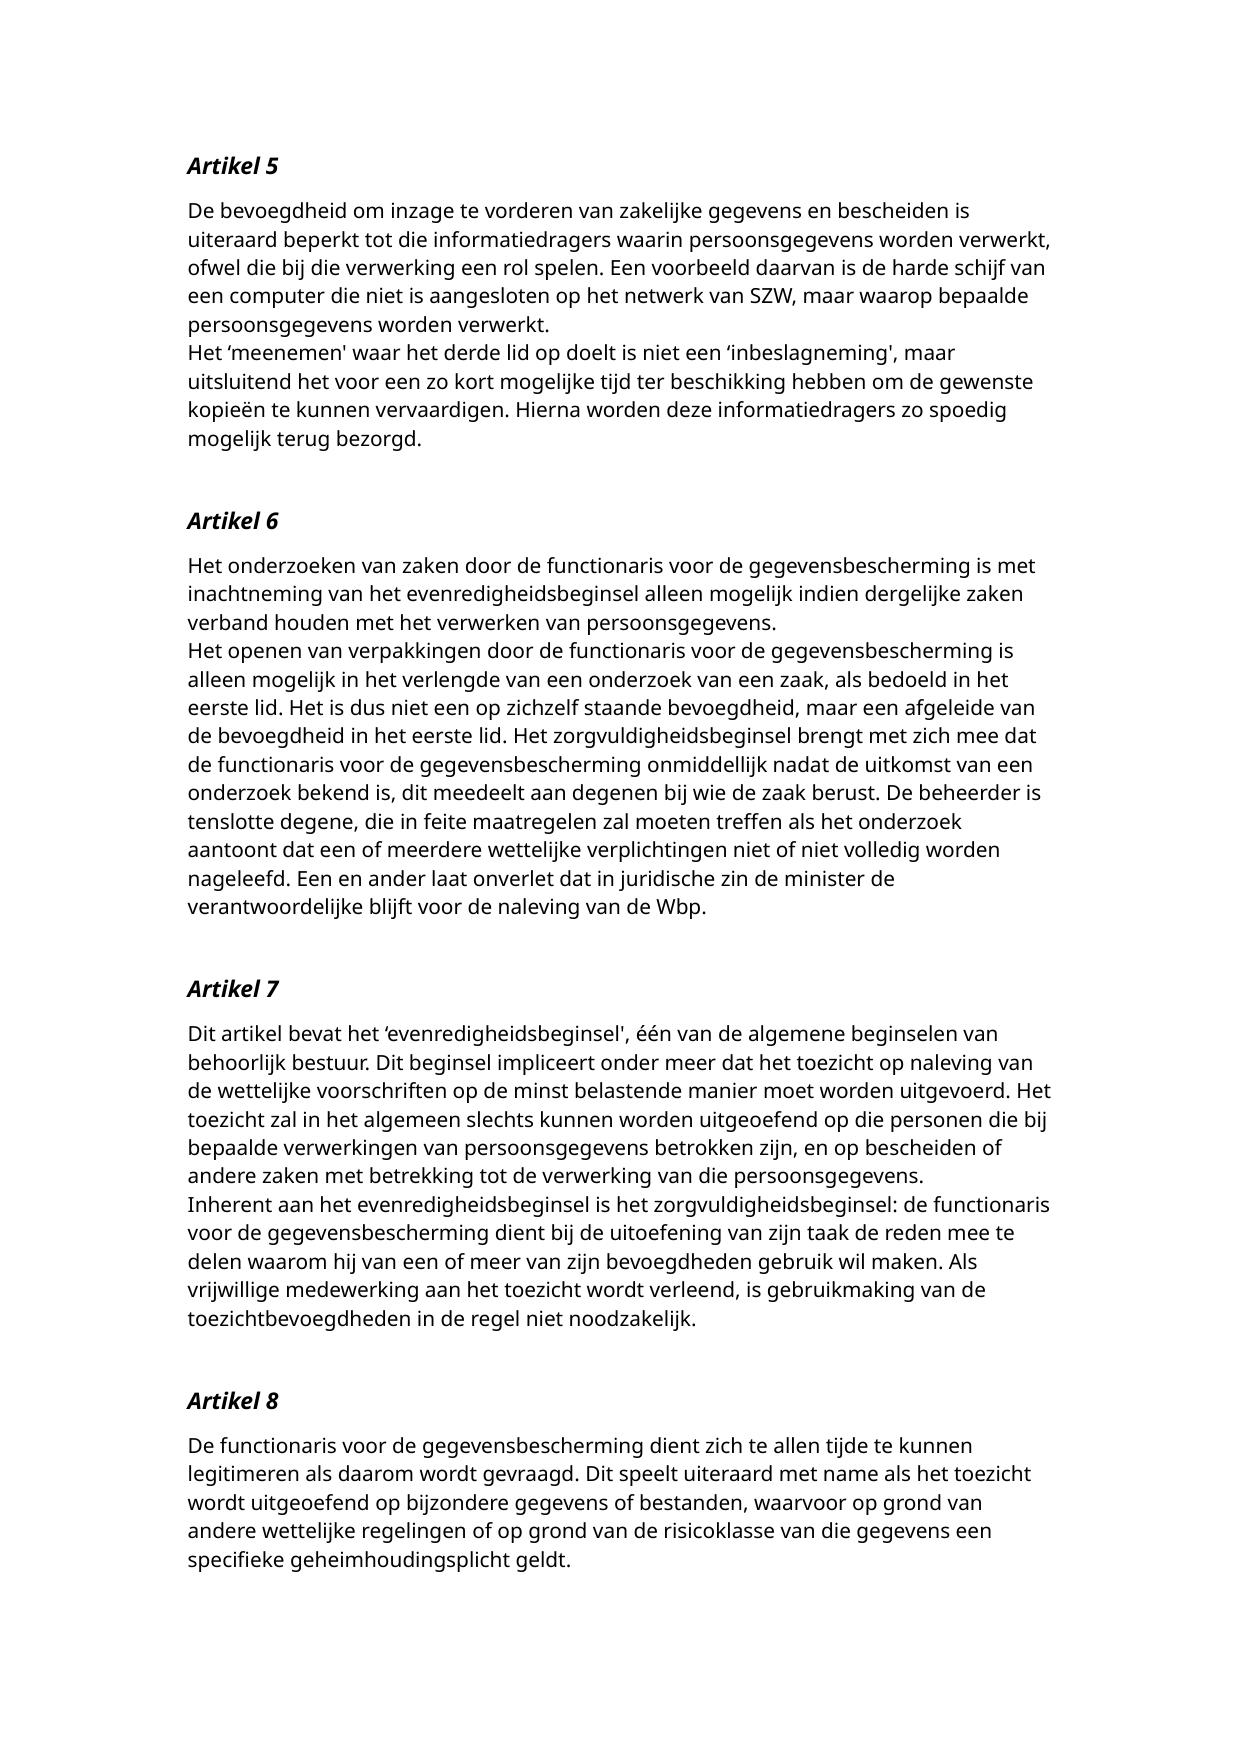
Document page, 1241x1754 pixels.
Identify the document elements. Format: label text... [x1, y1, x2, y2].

text Het ‘meenemen' waar het derde lid op doelt is niet een ‘inbeslagneming', maar uitsluitend het voor een zo kort mogelijke tijd ter beschikking hebben om de gewenste kopieën te kunnen vervaardigen. Hierna worden deze informatiedragers zo spoedig mogelijk terug bezorgd. [187, 338, 1053, 452]
text Het openen van verpakkingen door de functionaris voor de gegevensbescherming is alleen mogelijk in het verlengde van een onderzoek van een zaak, als bedoeld in het eerste lid. Het is dus niet een op zichzelf staande bevoegdheid, maar een afgeleide van de bevoegdheid in het eerste lid. Het zorgvuldigheidsbeginsel brengt met zich mee dat de functionaris voor de gegevensbescherming onmiddellijk nadat de uitkomst van een onderzoek bekend is, dit meedeelt aan degenen bij wie de zaak berust. De beheerder is tenslotte degene, die in feite maatregelen zal moeten treffen als het onderzoek aantoont dat een of meerdere wettelijke verplichtingen niet of niet volledig worden nageleefd. Een en ander laat onverlet dat in juridische zin de minister de verantwoordelijke blijft voor de naleving van de Wbp. [187, 636, 1053, 921]
subtitle Artikel 7 [187, 973, 1053, 1004]
subtitle Artikel 6 [187, 505, 1053, 536]
subtitle Artikel 8 [187, 1385, 1053, 1416]
text Inherent aan het evenredigheidsbeginsel is het zorgvuldigheidsbeginsel: de functionaris voor de gegevensbescherming dient bij de uitoefening van zijn taak de reden mee te delen waarom hij van een of meer van zijn bevoegdheden gebruik wil maken. Als vrijwillige medewerking aan het toezicht wordt verleend, is gebruikmaking van de toezichtbevoegdheden in de regel niet noodzakelijk. [187, 1190, 1053, 1332]
text De functionaris voor de gegevensbescherming dient zich te allen tijde te kunnen legitimeren als daarom wordt gevraagd. Dit speelt uiteraard met name als het toezicht wordt uitgeoefend op bijzondere gegevens of bestanden, waarvoor op grond van andere wettelijke regelingen of op grond van de risicoklasse van die gegevens een specifieke geheimhoudingsplicht geldt. [187, 1431, 1053, 1573]
subtitle Artikel 5 [187, 150, 1053, 181]
text Dit artikel bevat het ‘evenredigheidsbeginsel', één van de algemene beginselen van behoorlijk bestuur. Dit beginsel impliceert onder meer dat het toezicht op naleving van de wettelijke voorschriften op de minst belastende manier moet worden uitgevoerd. Het toezicht zal in het algemeen slechts kunnen worden uitgeoefend op die personen die bij bepaalde verwerkingen van persoonsgegevens betrokken zijn, en op bescheiden of andere zaken met betrekking tot de verwerking van die persoonsgegevens. [187, 1019, 1053, 1190]
text De bevoegdheid om inzage te vorderen van zakelijke gegevens en bescheiden is uiteraard beperkt tot die informatiedragers waarin persoonsgegevens worden verwerkt, ofwel die bij die verwerking een rol spelen. Een voorbeeld daarvan is de harde schijf van een computer die niet is aangesloten op het netwerk van SZW, maar waarop bepaalde persoonsgegevens worden verwerkt. [187, 196, 1053, 338]
text Het onderzoeken van zaken door de functionaris voor de gegevensbescherming is met inachtneming van het evenredigheidsbeginsel alleen mogelijk indien dergelijke zaken verband houden met het verwerken van persoonsgegevens. [187, 551, 1053, 636]
